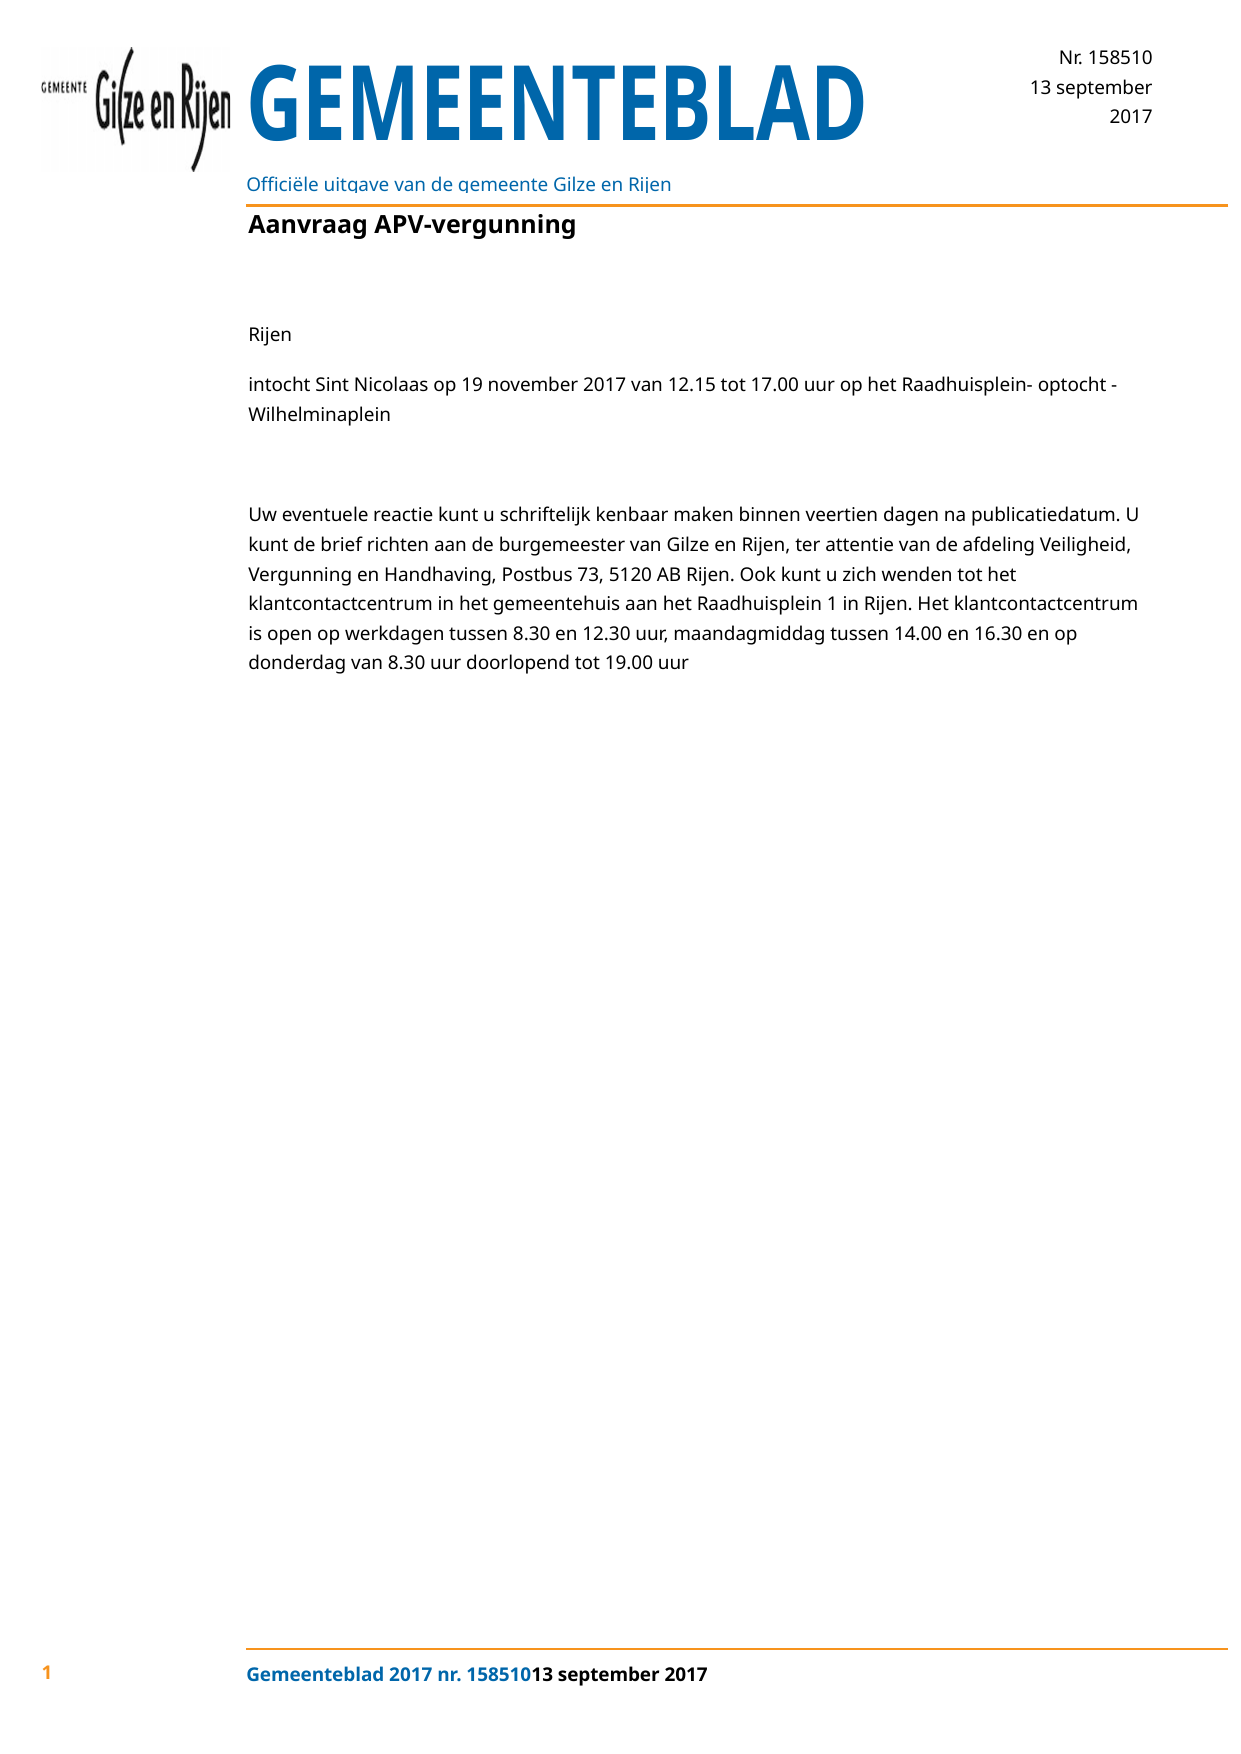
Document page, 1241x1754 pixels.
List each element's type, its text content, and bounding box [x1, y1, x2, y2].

text intocht Sint Nicolaas op 19 november 2017 van 12.15 tot 17.00 uur op het Raadhuisplein- optocht - Wilhelminaplein [248, 371, 1152, 426]
picture [41, 47, 231, 172]
text Rijen [248, 321, 1152, 346]
text Uw eventuele reactie kunt u schriftelijk kenbaar maken binnen veertien dagen na publicatiedatum. U kunt de brief richten aan de burgemeester van Gilze en Rijen, ter attentie van de afdeling Veiligheid, Vergunning en Handhaving, Postbus 73, 5120 AB Rijen. Ook kunt u zich wenden tot het klantcontactcentrum in het gemeentehuis aan het Raadhuisplein 1 in Rijen. Het klantcontactcentrum is open op werkdagen tussen 8.30 en 12.30 uur, maandagmiddag tussen 14.00 en 16.30 en op donderdag van 8.30 uur doorlopend tot 19.00 uur [248, 502, 1152, 675]
text Aanvraag APV-vergunning [248, 207, 1152, 241]
